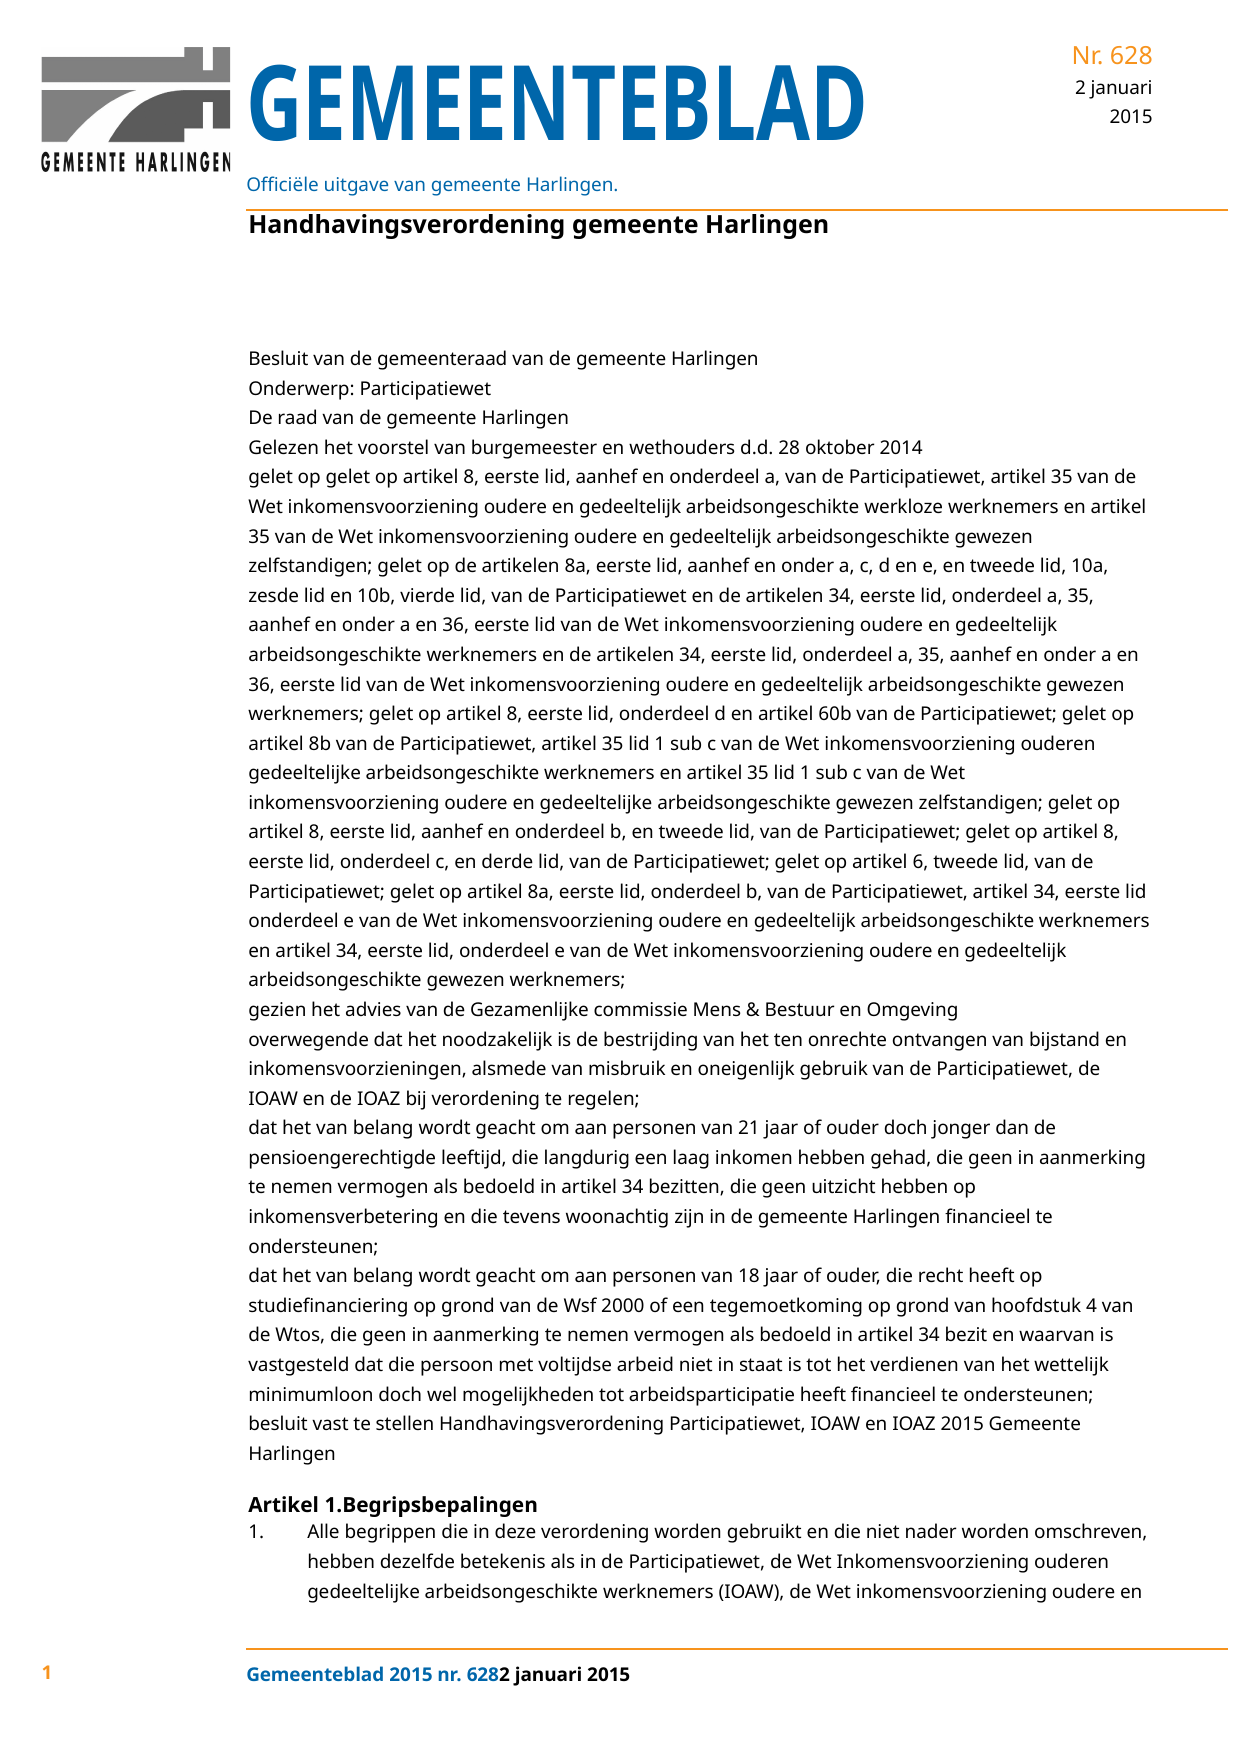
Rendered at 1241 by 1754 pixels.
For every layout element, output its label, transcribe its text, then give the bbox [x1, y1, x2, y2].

text Besluit van de gemeenteraad van de gemeente Harlingen [248, 345, 1152, 371]
text Handhavingsverordening gemeente Harlingen [248, 211, 1152, 241]
text overwegende dat het noodzakelijk is de bestrijding van het ten onrechte ontvangen van bijstand en inkomensvoorzieningen, alsmede van misbruik en oneigenlijk gebruik van de Participatiewet, de IOAW en de IOAZ bij verordening te regelen; [248, 1026, 1152, 1111]
text gelet op gelet op artikel 8, eerste lid, aanhef en onderdeel a, van de Participatiewet, artikel 35 van de Wet inkomensvoorziening oudere en gedeeltelijk arbeidsongeschikte werkloze werknemers en artikel 35 van de Wet inkomensvoorziening oudere en gedeeltelijk arbeidsongeschikte gewezen zelfstandigen; gelet op de artikelen 8a, eerste lid, aanhef en onder a, c, d en e, en tweede lid, 10a, zesde lid en 10b, vierde lid, van de Participatiewet en de artikelen 34, eerste lid, onderdeel a, 35, aanhef en onder a en 36, eerste lid van de Wet inkomensvoorziening oudere en gedeeltelijk arbeidsongeschikte werknemers en de artikelen 34, eerste lid, onderdeel a, 35, aanhef en onder a en 36, eerste lid van de Wet inkomensvoorziening oudere en gedeeltelijk arbeidsongeschikte gewezen werknemers; gelet op artikel 8, eerste lid, onderdeel d en artikel 60b van de Participatiewet; gelet op artikel 8b van de Participatiewet, artikel 35 lid 1 sub c van de Wet inkomensvoorziening ouderen gedeeltelijke arbeidsongeschikte werknemers en artikel 35 lid 1 sub c van de Wet inkomensvoorziening oudere en gedeeltelijke arbeidsongeschikte gewezen zelfstandigen; gelet op artikel 8, eerste lid, aanhef en onderdeel b, en tweede lid, van de Participatiewet; gelet op artikel 8, eerste lid, onderdeel c, en derde lid, van de Participatiewet; gelet op artikel 6, tweede lid, van de Participatiewet; gelet op artikel 8a, eerste lid, onderdeel b, van de Participatiewet, artikel 34, eerste lid onderdeel e van de Wet inkomensvoorziening oudere en gedeeltelijk arbeidsongeschikte werknemers en artikel 34, eerste lid, onderdeel e van de Wet inkomensvoorziening oudere en gedeeltelijk arbeidsongeschikte gewezen werknemers; [248, 464, 1152, 992]
text Gelezen het voorstel van burgemeester en wethouders d.d. 28 oktober 2014 [248, 434, 1152, 460]
text De raad van de gemeente Harlingen [248, 404, 1152, 430]
picture [41, 47, 231, 172]
text gezien het advies van de Gezamenlijke commissie Mens & Bestuur en Omgeving [248, 996, 1152, 1022]
text Artikel 1.Begripsbepalingen [248, 1490, 1152, 1519]
list Alle begrippen die in deze verordening worden gebruikt en die niet nader worden omschreven, hebben dezelfde betekenis als in de Participatiewet, de Wet Inkomensvoorziening ouderen gedeeltelijke arbeidsongeschikte werknemers (IOAW), de Wet inkomensvoorziening oudere en [248, 1519, 1152, 1604]
text besluit vast te stellen Handhavingsverordening Participatiewet, IOAW en IOAZ 2015 Gemeente Harlingen [248, 1410, 1152, 1466]
text dat het van belang wordt geacht om aan personen van 21 jaar of ouder doch jonger dan de pensioengerechtigde leeftijd, die langdurig een laag inkomen hebben gehad, die geen in aanmerking te nemen vermogen als bedoeld in artikel 34 bezitten, die geen uitzicht hebben op inkomensverbetering en die tevens woonachtig zijn in de gemeente Harlingen financieel te ondersteunen; [248, 1114, 1152, 1258]
text dat het van belang wordt geacht om aan personen van 18 jaar of ouder, die recht heeft op studiefinanciering op grond van de Wsf 2000 of een tegemoetkoming op grond van hoofdstuk 4 van de Wtos, die geen in aanmerking te nemen vermogen als bedoeld in artikel 34 bezit en waarvan is vastgesteld dat die persoon met voltijdse arbeid niet in staat is tot het verdienen van het wettelijk minimumloon doch wel mogelijkheden tot arbeidsparticipatie heeft financieel te ondersteunen; [248, 1262, 1152, 1406]
text Onderwerp: Participatiewet [248, 375, 1152, 401]
